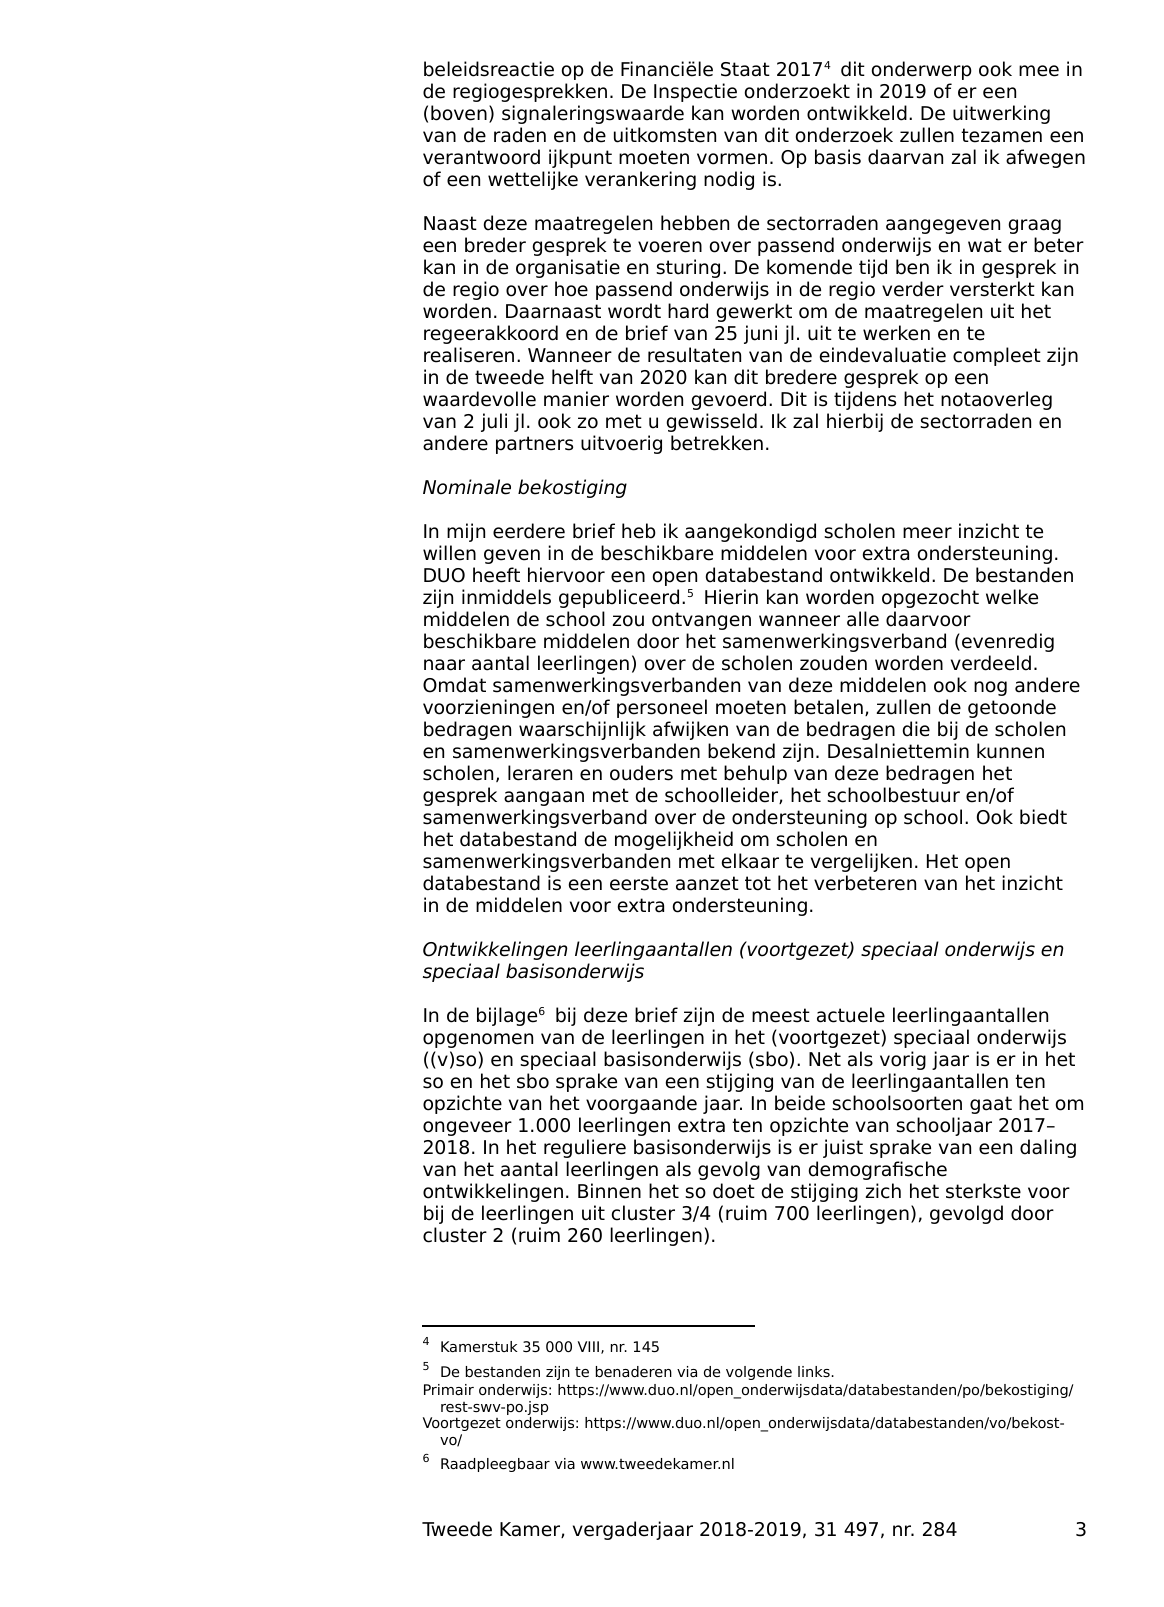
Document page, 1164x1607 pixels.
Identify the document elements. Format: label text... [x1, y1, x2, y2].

text Naast deze maatregelen hebben de sectorraden aangegeven graag een breder gesprek te voeren over passend onderwijs en wat er beter kan in de organisatie en sturing. De komende tijd ben ik in gesprek in de regio over hoe passend onderwijs in de regio verder versterkt kan worden. Daarnaast wordt hard gewerkt om de maatregelen uit het regeerakkoord en de brief van 25 juni jl. uit te werken en te realiseren. Wanneer de resultaten van de eindevaluatie compleet zijn in de tweede helft van 2020 kan dit bredere gesprek op een waardevolle manier worden gevoerd. Dit is tijdens het notaoverleg van 2 juli jl. ook zo met u gewisseld. Ik zal hierbij de sectorraden en andere partners uitvoerig betrekken. [422, 213, 1087, 455]
text In mijn eerdere brief heb ik aangekondigd scholen meer inzicht te willen geven in de beschikbare middelen voor extra ondersteuning. DUO heeft hiervoor een open databestand ontwikkeld. De bestanden zijn inmiddels gepubliceerd. Hierin kan worden opgezocht welke middelen de school zou ontvangen wanneer alle daarvoor beschikbare middelen door het samenwerkingsverband (evenredig naar aantal leerlingen) over de scholen zouden worden verdeeld. Omdat samenwerkingsverbanden van deze middelen ook nog andere voorzieningen en/of personeel moeten betalen, zullen de getoonde bedragen waarschijnlijk afwijken van de bedragen die bij de scholen en samenwerkingsverbanden bekend zijn. Desalniettemin kunnen scholen, leraren en ouders met behulp van deze bedragen het gesprek aangaan met de schoolleider, het schoolbestuur en/of samenwerkingsverband over de ondersteuning op school. Ook biedt het databestand de mogelijkheid om scholen en samenwerkingsverbanden met elkaar te vergelijken. Het open databestand is een eerste aanzet tot het verbeteren van het inzicht in de middelen voor extra ondersteuning. [422, 521, 1087, 917]
text In de bijlage bij deze brief zijn de meest actuele leerlingaantallen opgenomen van de leerlingen in het (voortgezet) speciaal onderwijs ((v)so) en speciaal basisonderwijs (sbo). Net als vorig jaar is er in het so en het sbo sprake van een stijging van de leerlingaantallen ten opzichte van het voorgaande jaar. In beide schoolsoorten gaat het om ongeveer 1.000 leerlingen extra ten opzichte van schooljaar 2017–2018. In het reguliere basisonderwijs is er juist sprake van een daling van het aantal leerlingen als gevolg van demografische ontwikkelingen. Binnen het so doet de stijging zich het sterkste voor bij de leerlingen uit cluster 3/4 (ruim 700 leerlingen), gevolgd door cluster 2 (ruim 260 leerlingen). [422, 1005, 1087, 1247]
text De bestanden zijn te benaderen via de volgende links. [422, 1360, 1087, 1382]
text Primair onderwijs: https://www.duo.nl/open_onderwijsdata/databestanden/po/bekostiging/rest-swv-po.jsp [422, 1382, 1087, 1416]
subtitle Nominale bekostiging [422, 477, 1087, 499]
text Kamerstuk 35 000 VIII, nr. 145 [422, 1335, 1087, 1357]
subtitle Ontwikkelingen leerlingaantallen (voortgezet) speciaal onderwijs en speciaal basisonderwijs [422, 939, 1087, 983]
text Raadpleegbaar via www.tweedekamer.nl [422, 1452, 1087, 1474]
text beleidsreactie op de Financiële Staat 2017 dit onderwerp ook mee in de regiogesprekken. De Inspectie onderzoekt in 2019 of er een (boven) signaleringswaarde kan worden ontwikkeld. De uitwerking van de raden en de uitkomsten van dit onderzoek zullen tezamen een verantwoord ijkpunt moeten vormen. Op basis daarvan zal ik afwegen of een wettelijke verankering nodig is. [422, 59, 1087, 191]
text Voortgezet onderwijs: https://www.duo.nl/open_onderwijsdata/databestanden/vo/bekost-vo/ [422, 1416, 1087, 1449]
